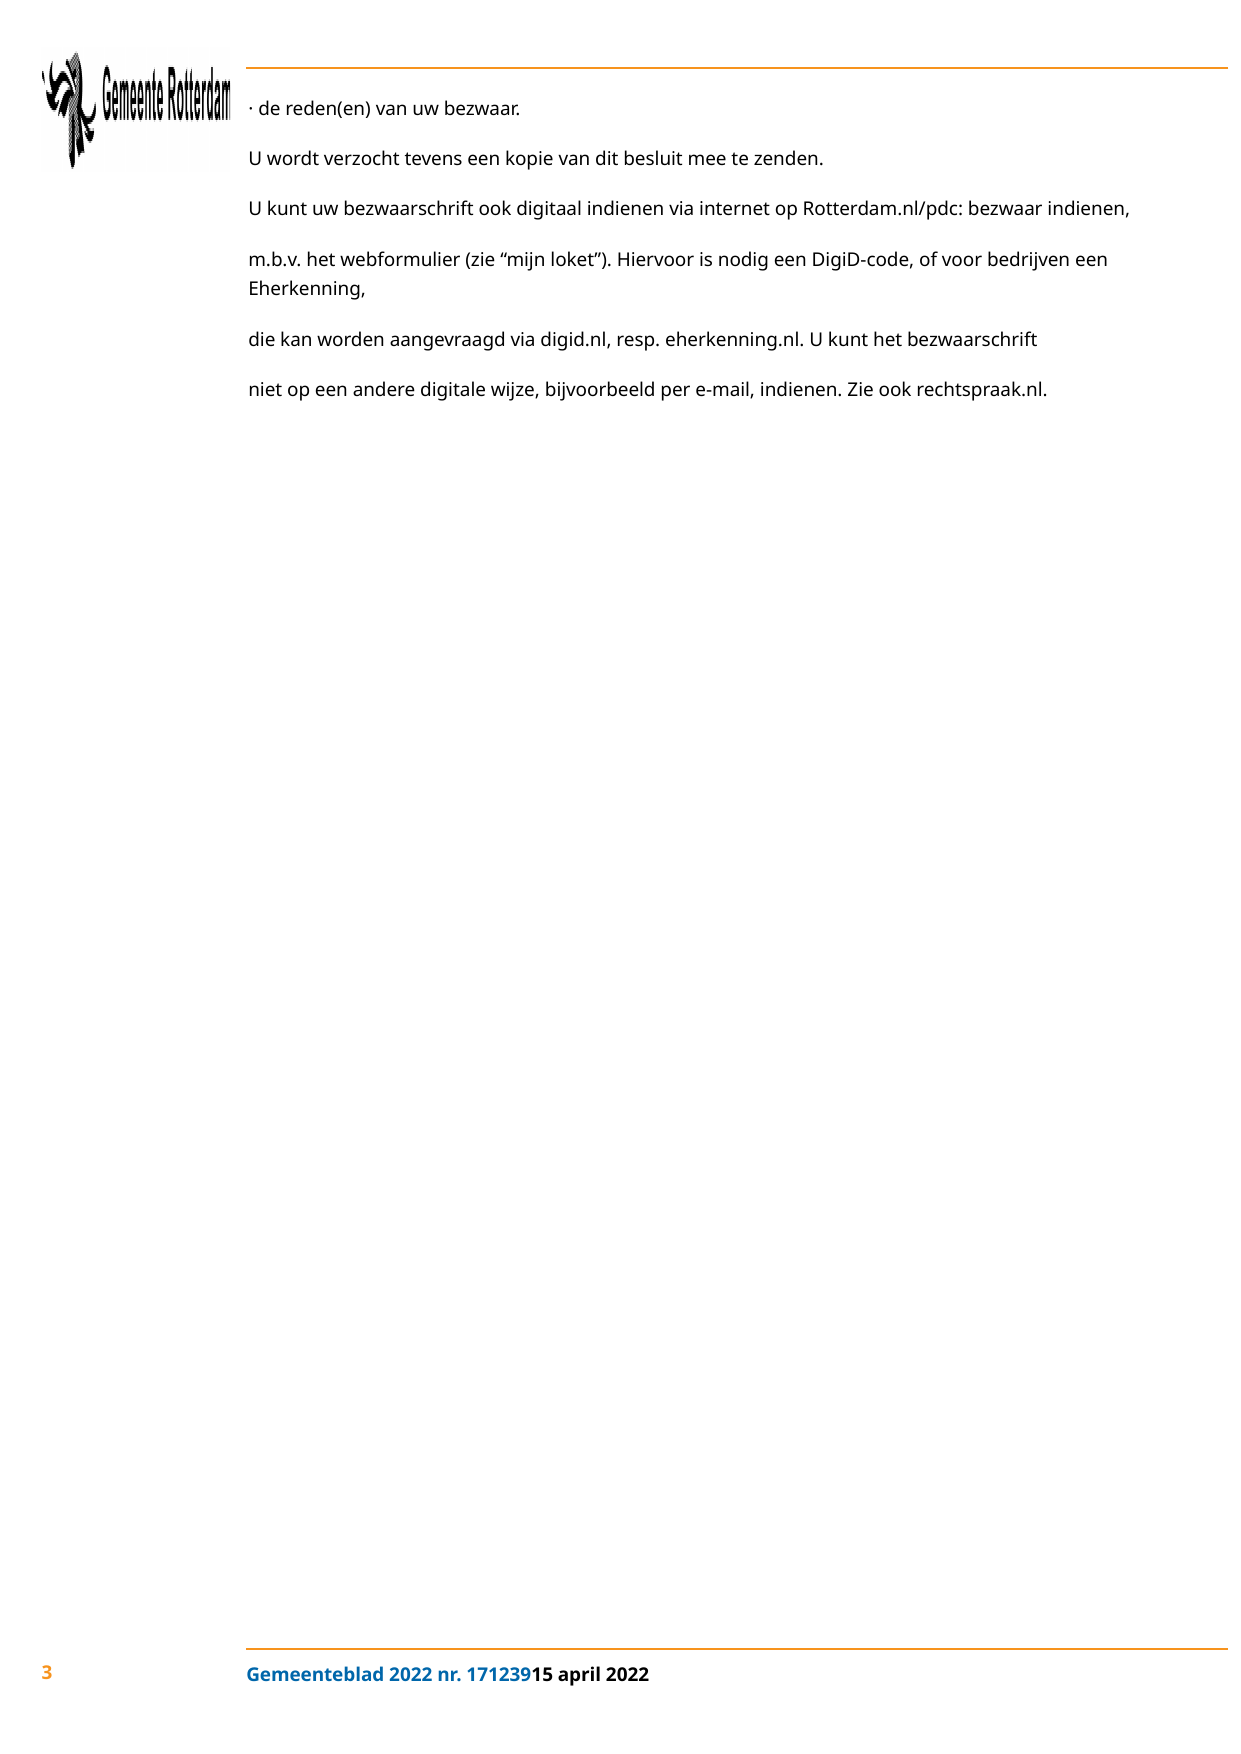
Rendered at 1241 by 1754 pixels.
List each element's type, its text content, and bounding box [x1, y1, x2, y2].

text · de reden(en) van uw bezwaar. [248, 95, 1152, 121]
text niet op een andere digitale wijze, bijvoorbeeld per e-mail, indienen. Zie ook rechtspraak.nl. [248, 376, 1152, 402]
text U wordt verzocht tevens een kopie van dit besluit mee te zenden. [248, 145, 1152, 171]
picture [41, 47, 231, 172]
text m.b.v. het webformulier (zie “mijn loket”). Hiervoor is nodig een DigiD-code, of voor bedrijven een Eherkenning, [248, 246, 1152, 301]
text U kunt uw bezwaarschrift ook digitaal indienen via internet op Rotterdam.nl/pdc: bezwaar indienen, [248, 196, 1152, 221]
text die kan worden aangevraagd via digid.nl, resp. eherkenning.nl. U kunt het bezwaarschrift [248, 326, 1152, 352]
